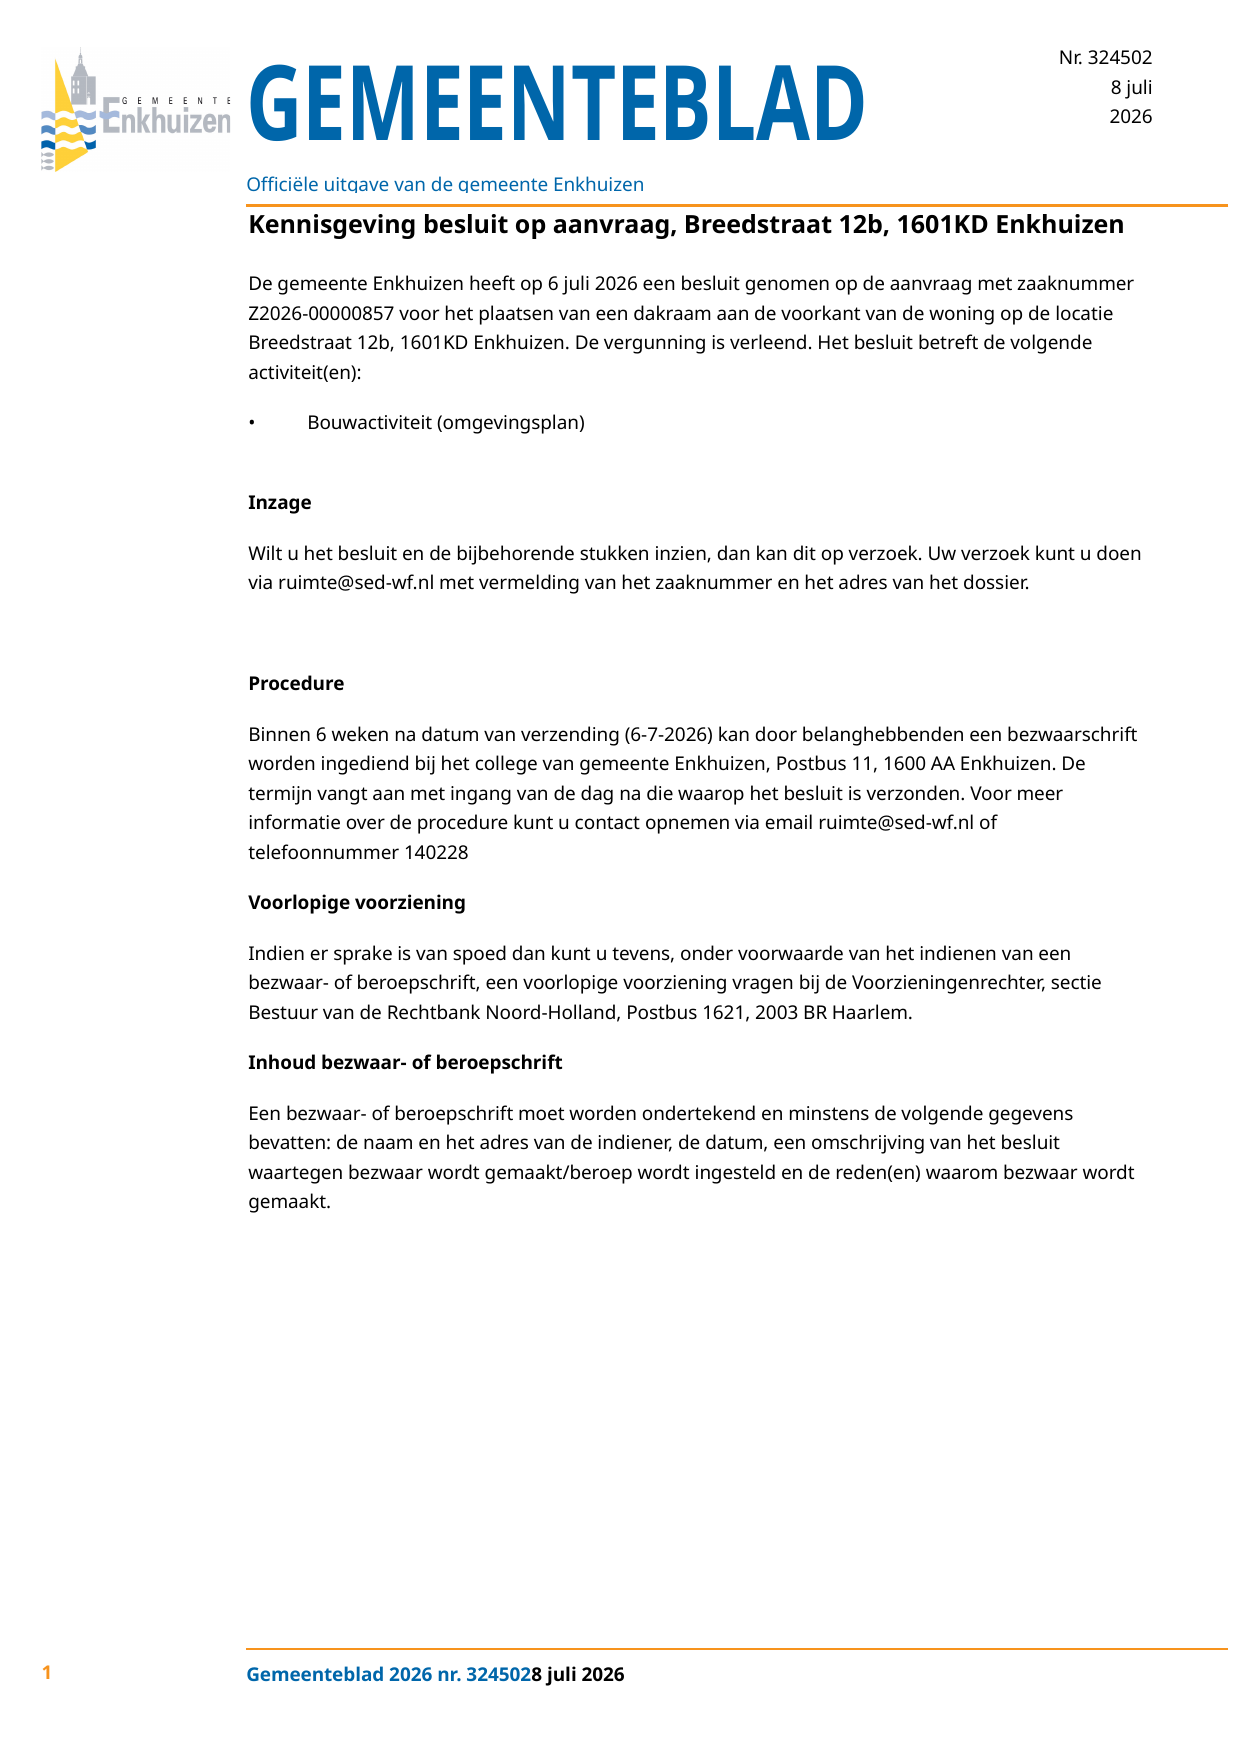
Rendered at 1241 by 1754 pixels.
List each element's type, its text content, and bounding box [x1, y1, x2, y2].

text Inzage [248, 489, 1152, 515]
text Procedure [248, 670, 1152, 696]
text Voorlopige voorziening [248, 889, 1152, 915]
text Indien er sprake is van spoed dan kunt u tevens, onder voorwaarde van het indienen van een bezwaar- of beroepschrift, een voorlopige voorziening vragen bij de Voorzieningenrechter, sectie Bestuur van de Rechtbank Noord-Holland, Postbus 1621, 2003 BR Haarlem. [248, 940, 1152, 1025]
text Binnen 6 weken na datum van verzending (6-7-2026) kan door belanghebbenden een bezwaarschrift worden ingediend bij het college van gemeente Enkhuizen, Postbus 11, 1600 AA Enkhuizen. De termijn vangt aan met ingang van de dag na die waarop het besluit is verzonden. Voor meer informatie over de procedure kunt u contact opnemen via email ruimte@sed-wf.nl of telefoonnummer 140228 [248, 721, 1152, 865]
picture [41, 47, 231, 172]
text De gemeente Enkhuizen heeft op 6 juli 2026 een besluit genomen op de aanvraag met zaaknummer Z2026-00000857 voor het plaatsen van een dakraam aan de voorkant van de woning op de locatie Breedstraat 12b, 1601KD Enkhuizen. De vergunning is verleend. Het besluit betreft de volgende activiteit(en): [248, 270, 1152, 385]
text Kennisgeving besluit op aanvraag, Breedstraat 12b, 1601KD Enkhuizen [248, 207, 1152, 241]
text Wilt u het besluit en de bijbehorende stukken inzien, dan kan dit op verzoek. Uw verzoek kunt u doen via ruimte@sed-wf.nl met vermelding van het zaaknummer en het adres van het dossier. [248, 540, 1152, 595]
list Bouwactiviteit (omgevingsplan) [248, 409, 1152, 435]
text Inhoud bezwaar- of beroepschrift [248, 1049, 1152, 1075]
text Een bezwaar- of beroepschrift moet worden ondertekend en minstens de volgende gegevens bevatten: de naam en het adres van de indiener, de datum, een omschrijving van het besluit waartegen bezwaar wordt gemaakt/beroep wordt ingesteld en de reden(en) waarom bezwaar wordt gemaakt. [248, 1100, 1152, 1214]
